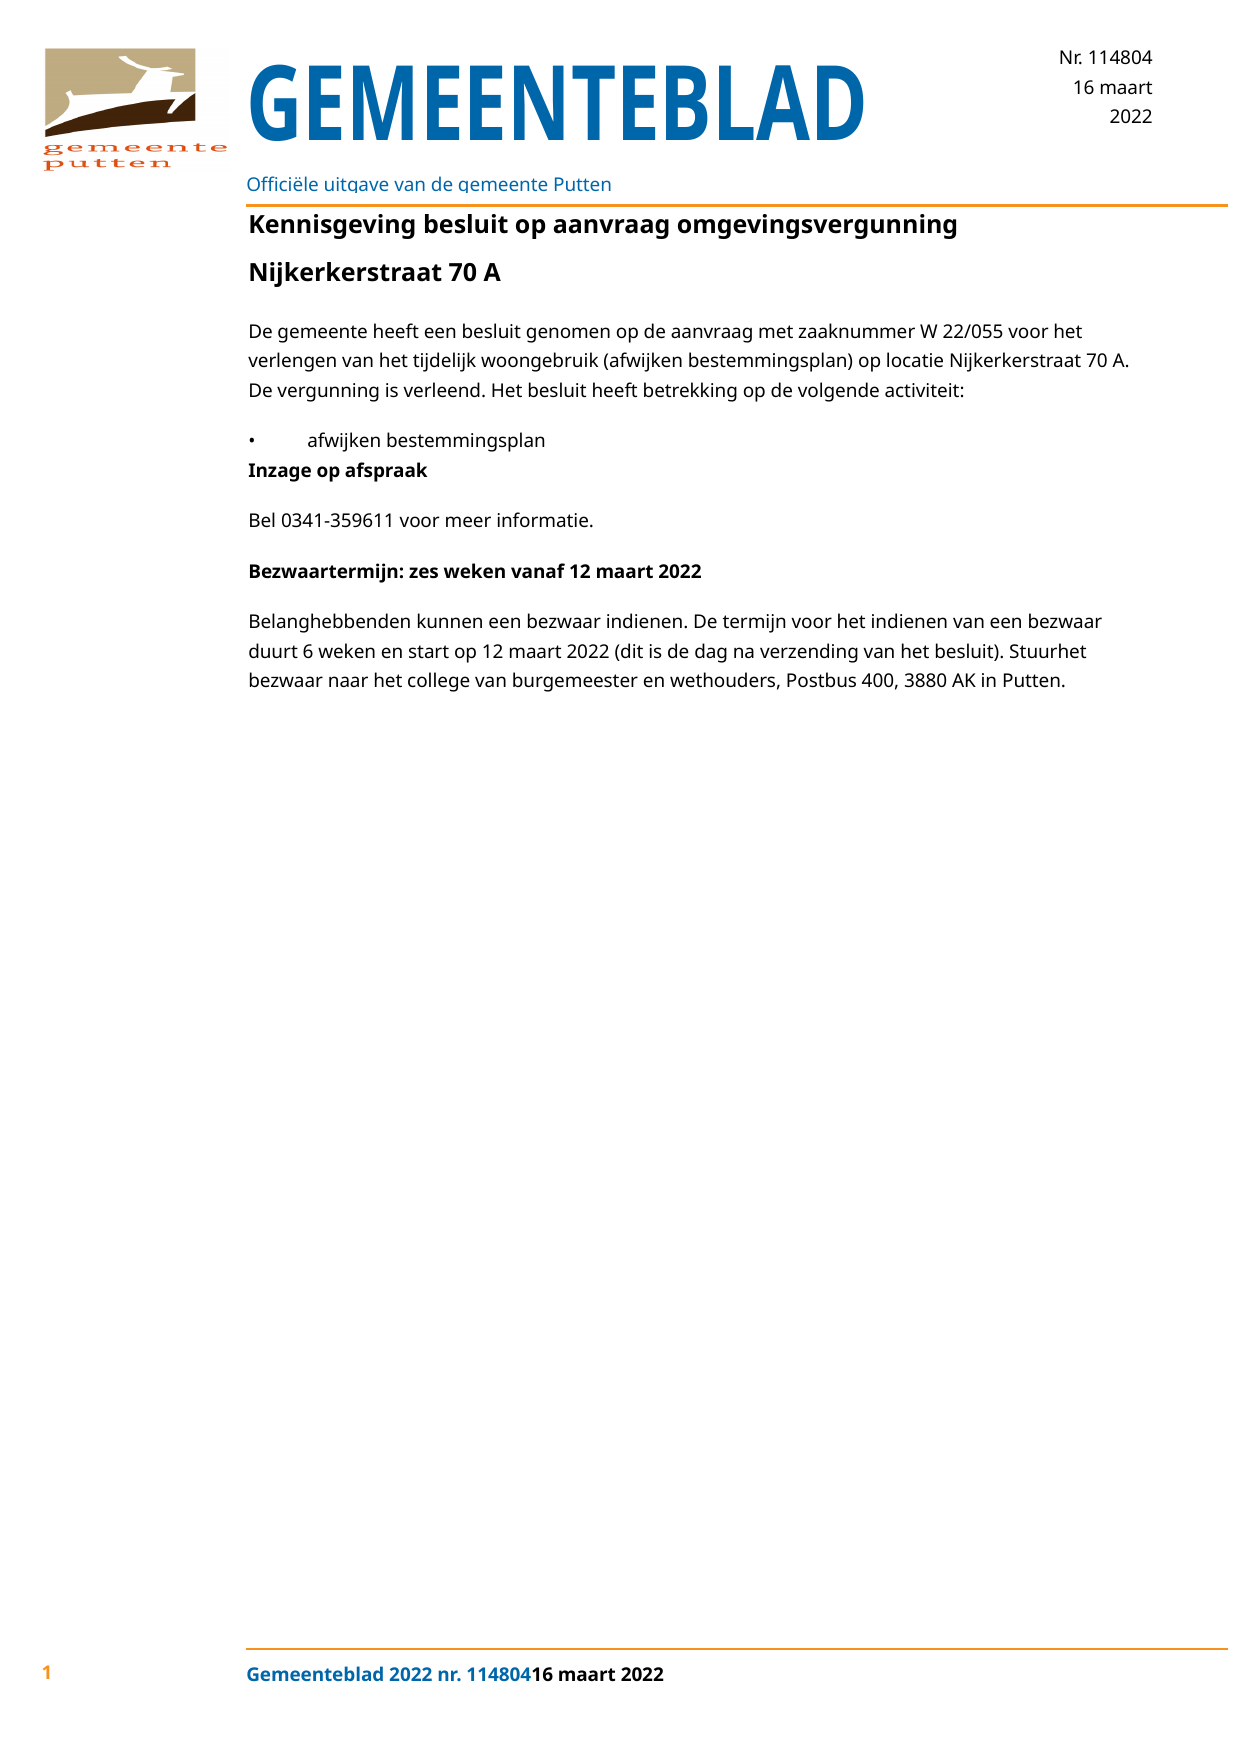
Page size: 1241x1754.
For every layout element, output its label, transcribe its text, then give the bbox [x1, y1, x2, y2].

list afwijken bestemmingsplan [248, 427, 1152, 453]
text Kennisgeving besluit op aanvraag omgevingsvergunning Nijkerkerstraat 70 A [248, 207, 1152, 288]
text De gemeente heeft een besluit genomen op de aanvraag met zaaknummer W 22/055 voor het verlengen van het tijdelijk woongebruik (afwijken bestemmingsplan) op locatie Nijkerkerstraat 70 A. De vergunning is verleend. Het besluit heeft betrekking op de volgende activiteit: [248, 318, 1152, 403]
text Bezwaartermijn: zes weken vanaf 12 maart 2022 [248, 558, 1152, 584]
text Inzage op afspraak [248, 457, 1152, 483]
text Bel 0341-359611 voor meer informatie. [248, 507, 1152, 533]
text Belanghebbenden kunnen een bezwaar indienen. De termijn voor het indienen van een bezwaar duurt 6 weken en start op 12 maart 2022 (dit is de dag na verzending van het besluit). Stuurhet bezwaar naar het college van burgemeester en wethouders, Postbus 400, 3880 AK in Putten. [248, 608, 1152, 693]
picture [41, 47, 231, 172]
